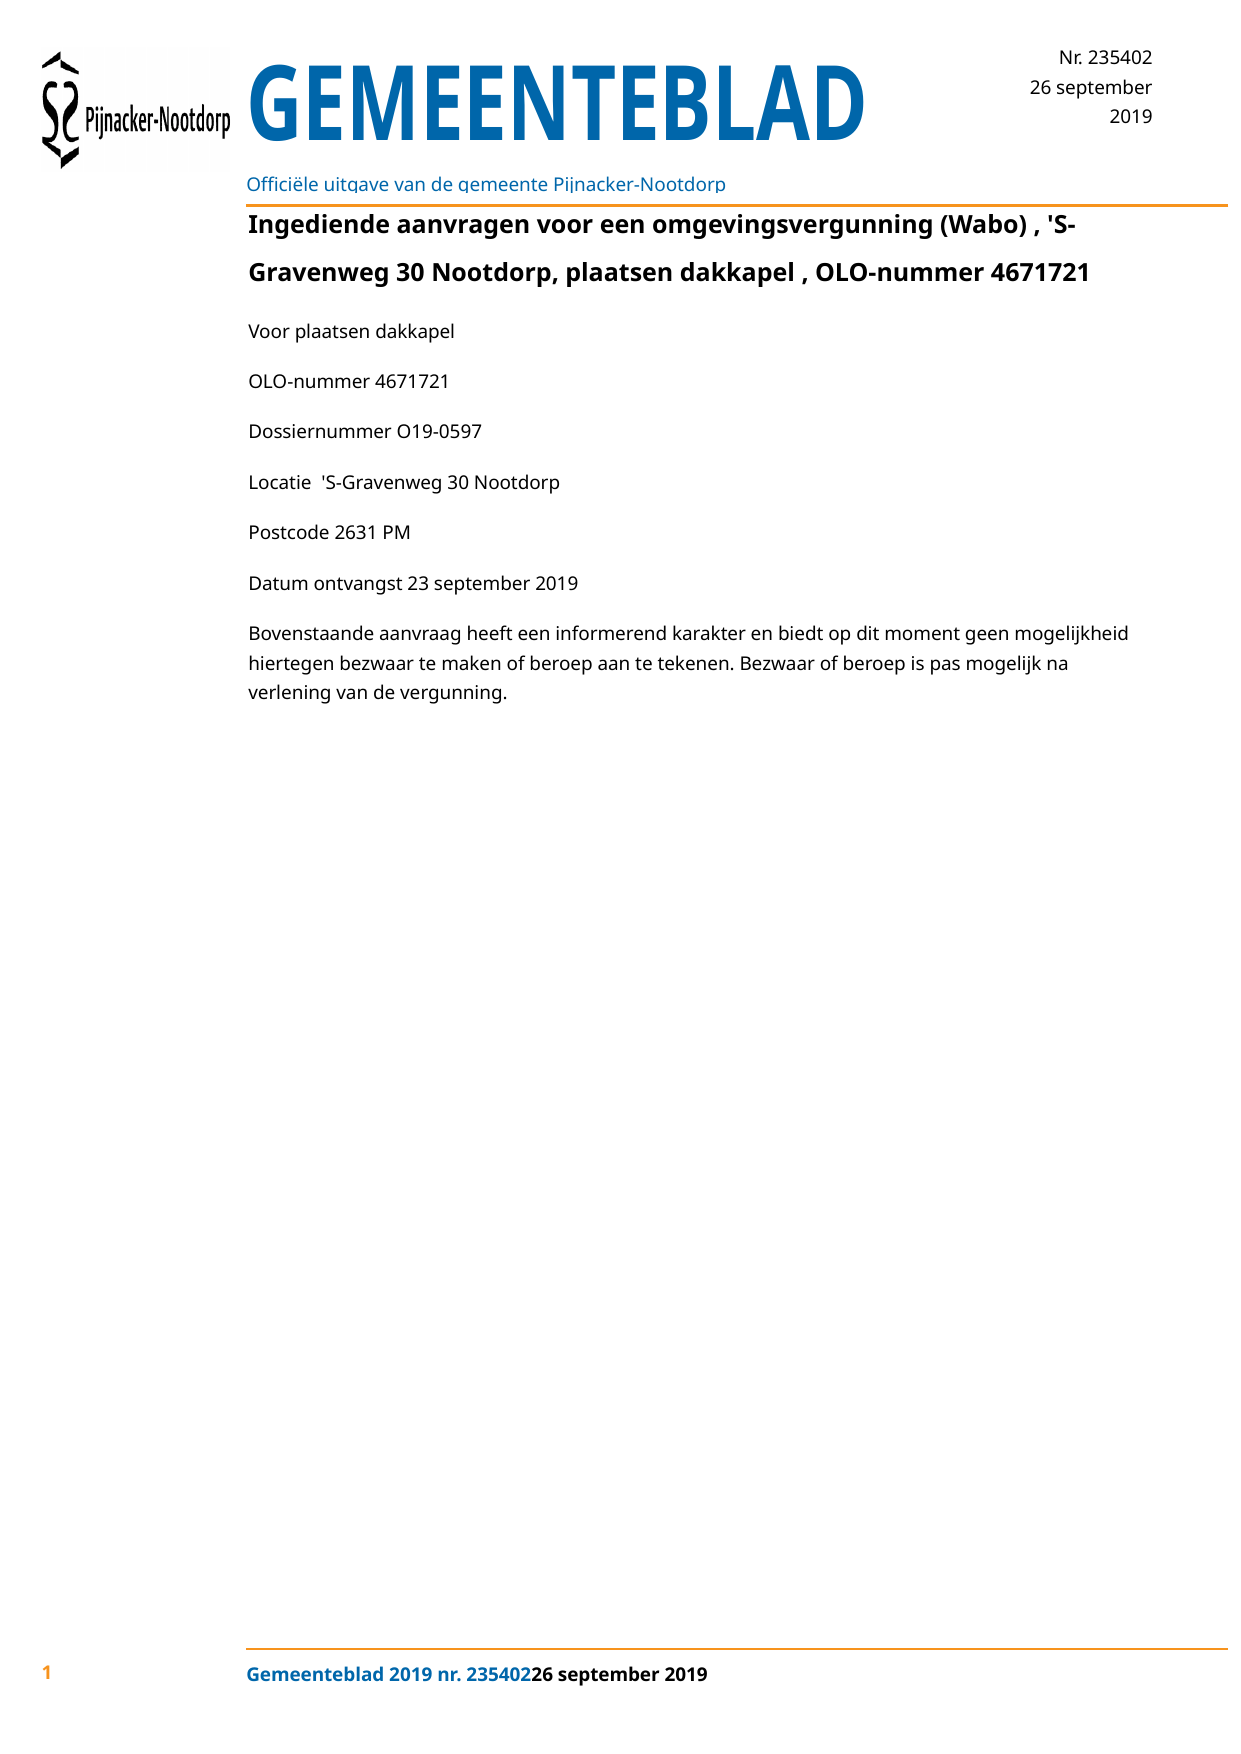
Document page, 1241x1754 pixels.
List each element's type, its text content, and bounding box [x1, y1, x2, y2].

text OLO-nummer 4671721 [248, 368, 1152, 394]
text Datum ontvangst 23 september 2019 [248, 570, 1152, 596]
text Ingediende aanvragen voor een omgevingsvergunning (Wabo) , 'S-Gravenweg 30 Nootdorp, plaatsen dakkapel , OLO-nummer 4671721 [248, 207, 1152, 288]
text Dossiernummer O19-0597 [248, 419, 1152, 444]
picture [41, 47, 231, 172]
text Postcode 2631 PM [248, 519, 1152, 545]
text Locatie 'S-Gravenweg 30 Nootdorp [248, 469, 1152, 495]
text Voor plaatsen dakkapel [248, 318, 1152, 344]
text Bovenstaande aanvraag heeft een informerend karakter en biedt op dit moment geen mogelijkheid hiertegen bezwaar te maken of beroep aan te tekenen. Bezwaar of beroep is pas mogelijk na verlening van de vergunning. [248, 620, 1152, 705]
